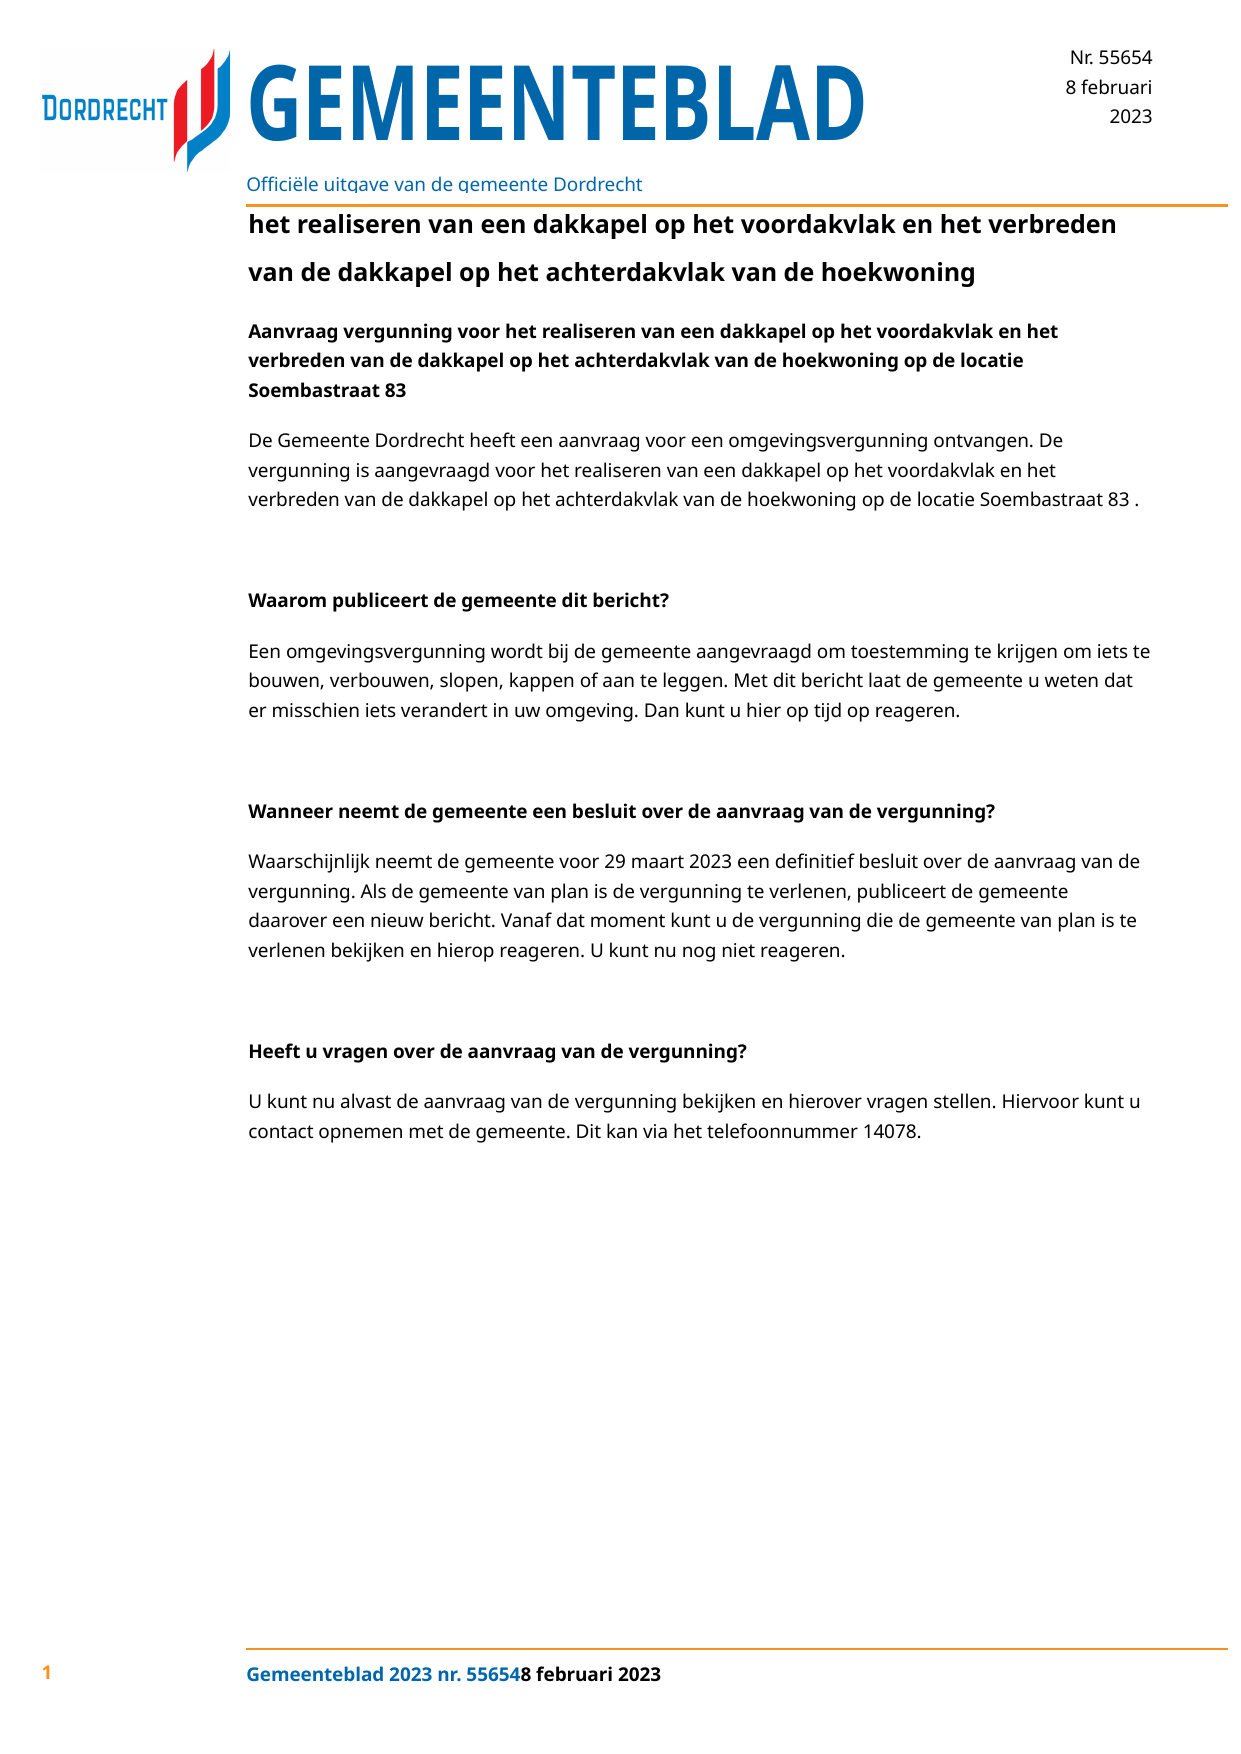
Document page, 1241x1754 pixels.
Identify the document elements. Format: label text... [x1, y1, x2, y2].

text Aanvraag vergunning voor het realiseren van een dakkapel op het voordakvlak en het verbreden van de dakkapel op het achterdakvlak van de hoekwoning op de locatie Soembastraat 83 [248, 318, 1152, 403]
text U kunt nu alvast de aanvraag van de vergunning bekijken en hierover vragen stellen. Hiervoor kunt u contact opnemen met de gemeente. Dit kan via het telefoonnummer 14078. [248, 1088, 1152, 1144]
text De Gemeente Dordrecht heeft een aanvraag voor een omgevingsvergunning ontvangen. De vergunning is aangevraagd voor het realiseren van een dakkapel op het voordakvlak en het verbreden van de dakkapel op het achterdakvlak van de hoekwoning op de locatie Soembastraat 83 . [248, 427, 1152, 512]
text Heeft u vragen over de aanvraag van de vergunning? [248, 1038, 1152, 1064]
picture [41, 47, 231, 172]
text Waarom publiceert de gemeente dit bericht? [248, 587, 1152, 613]
text Een omgevingsvergunning wordt bij de gemeente aangevraagd om toestemming te krijgen om iets te bouwen, verbouwen, slopen, kappen of aan te leggen. Met dit bericht laat de gemeente u weten dat er misschien iets verandert in uw omgeving. Dan kunt u hier op tijd op reageren. [248, 638, 1152, 723]
text Waarschijnlijk neemt de gemeente voor 29 maart 2023 een definitief besluit over de aanvraag van de vergunning. Als de gemeente van plan is de vergunning te verlenen, publiceert de gemeente daarover een nieuw bericht. Vanaf dat moment kunt u de vergunning die de gemeente van plan is te verlenen bekijken en hierop reageren. U kunt nu nog niet reageren. [248, 848, 1152, 963]
text het realiseren van een dakkapel op het voordakvlak en het verbreden van de dakkapel op het achterdakvlak van de hoekwoning [248, 207, 1152, 288]
text Wanneer neemt de gemeente een besluit over de aanvraag van de vergunning? [248, 798, 1152, 824]
